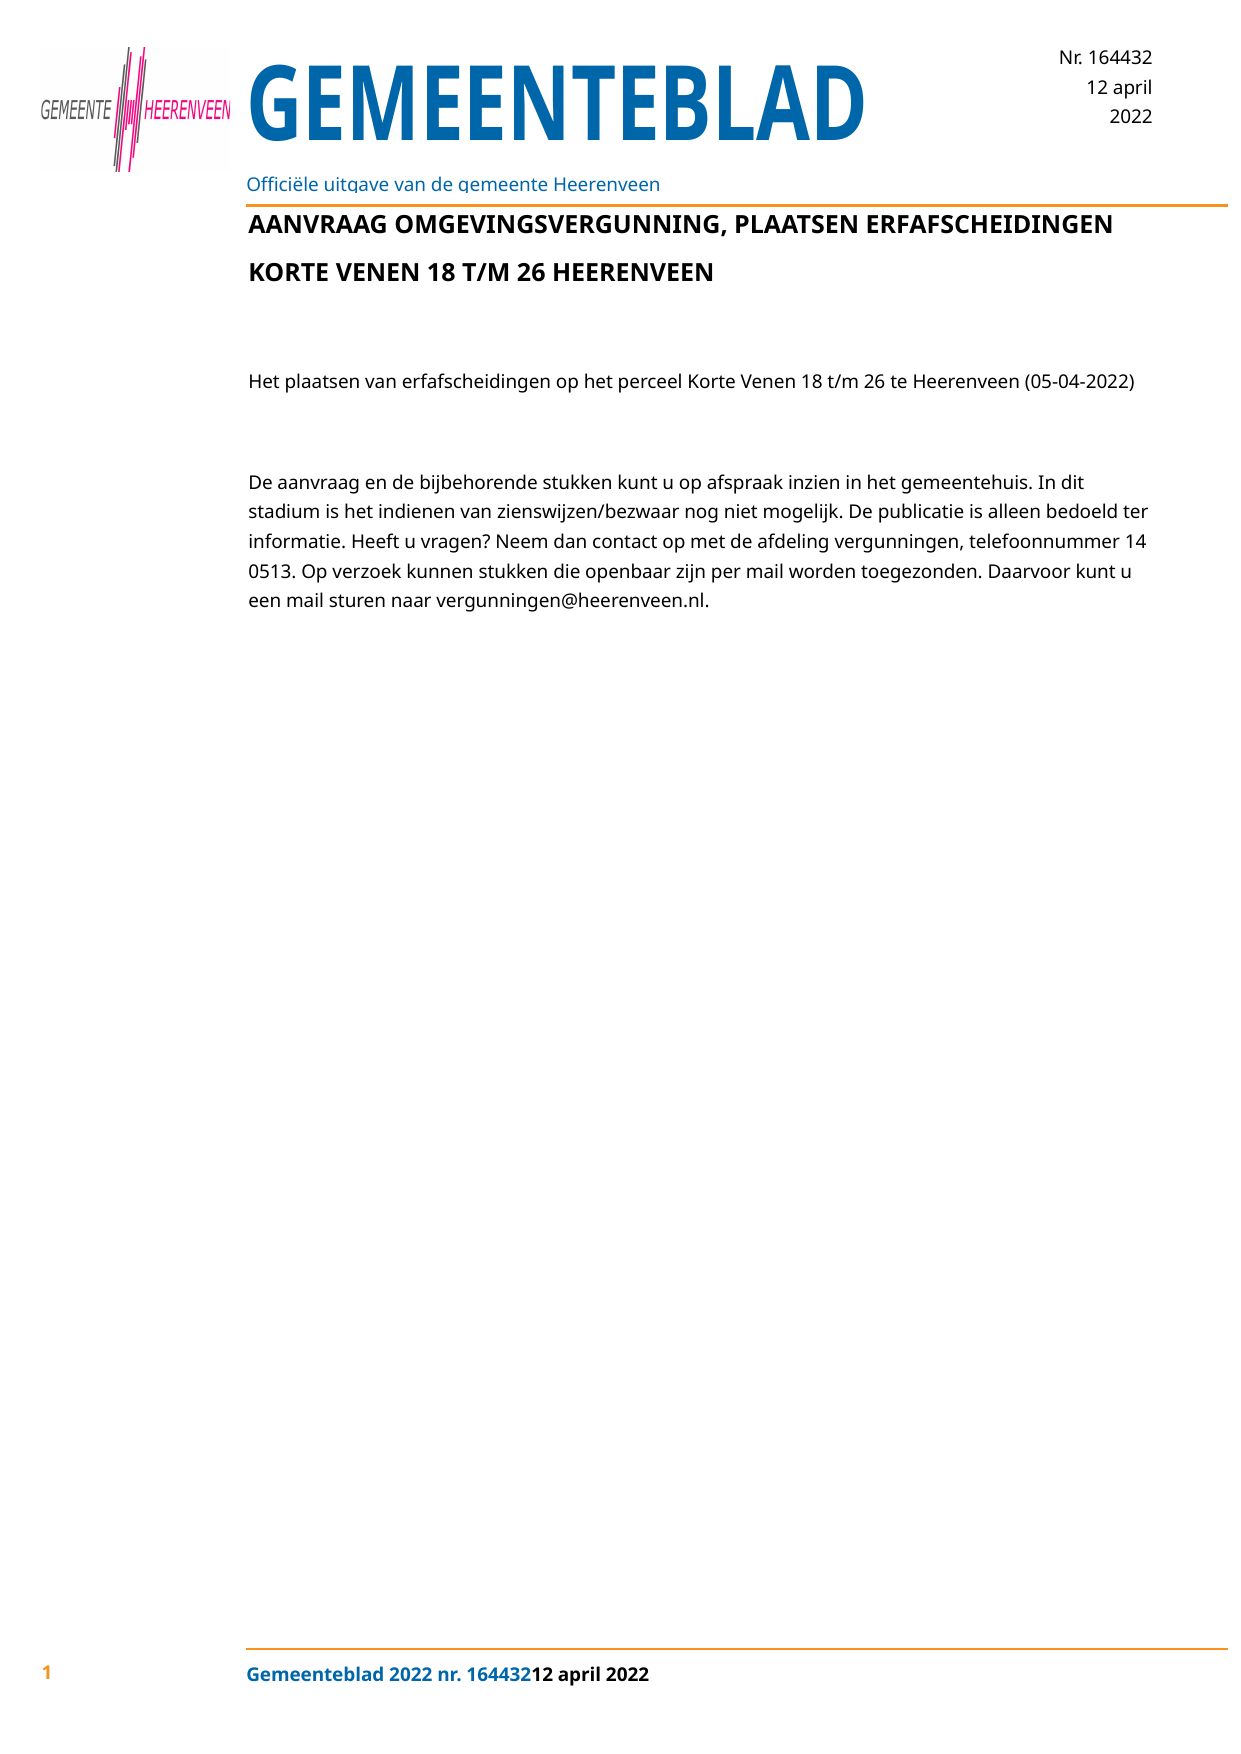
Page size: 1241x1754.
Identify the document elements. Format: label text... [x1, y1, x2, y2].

text AANVRAAG OMGEVINGSVERGUNNING, PLAATSEN ERFAFSCHEIDINGEN KORTE VENEN 18 T/M 26 HEERENVEEN [248, 207, 1152, 288]
picture [41, 47, 231, 172]
text De aanvraag en de bijbehorende stukken kunt u op afspraak inzien in het gemeentehuis. In dit stadium is het indienen van zienswijzen/bezwaar nog niet mogelijk. De publicatie is alleen bedoeld ter informatie. Heeft u vragen? Neem dan contact op met de afdeling vergunningen, telefoonnummer 14 0513. Op verzoek kunnen stukken die openbaar zijn per mail worden toegezonden. Daarvoor kunt u een mail sturen naar vergunningen@heerenveen.nl. [248, 469, 1152, 613]
text Het plaatsen van erfafscheidingen op het perceel Korte Venen 18 t/m 26 te Heerenveen (05-04-2022) [248, 368, 1152, 394]
